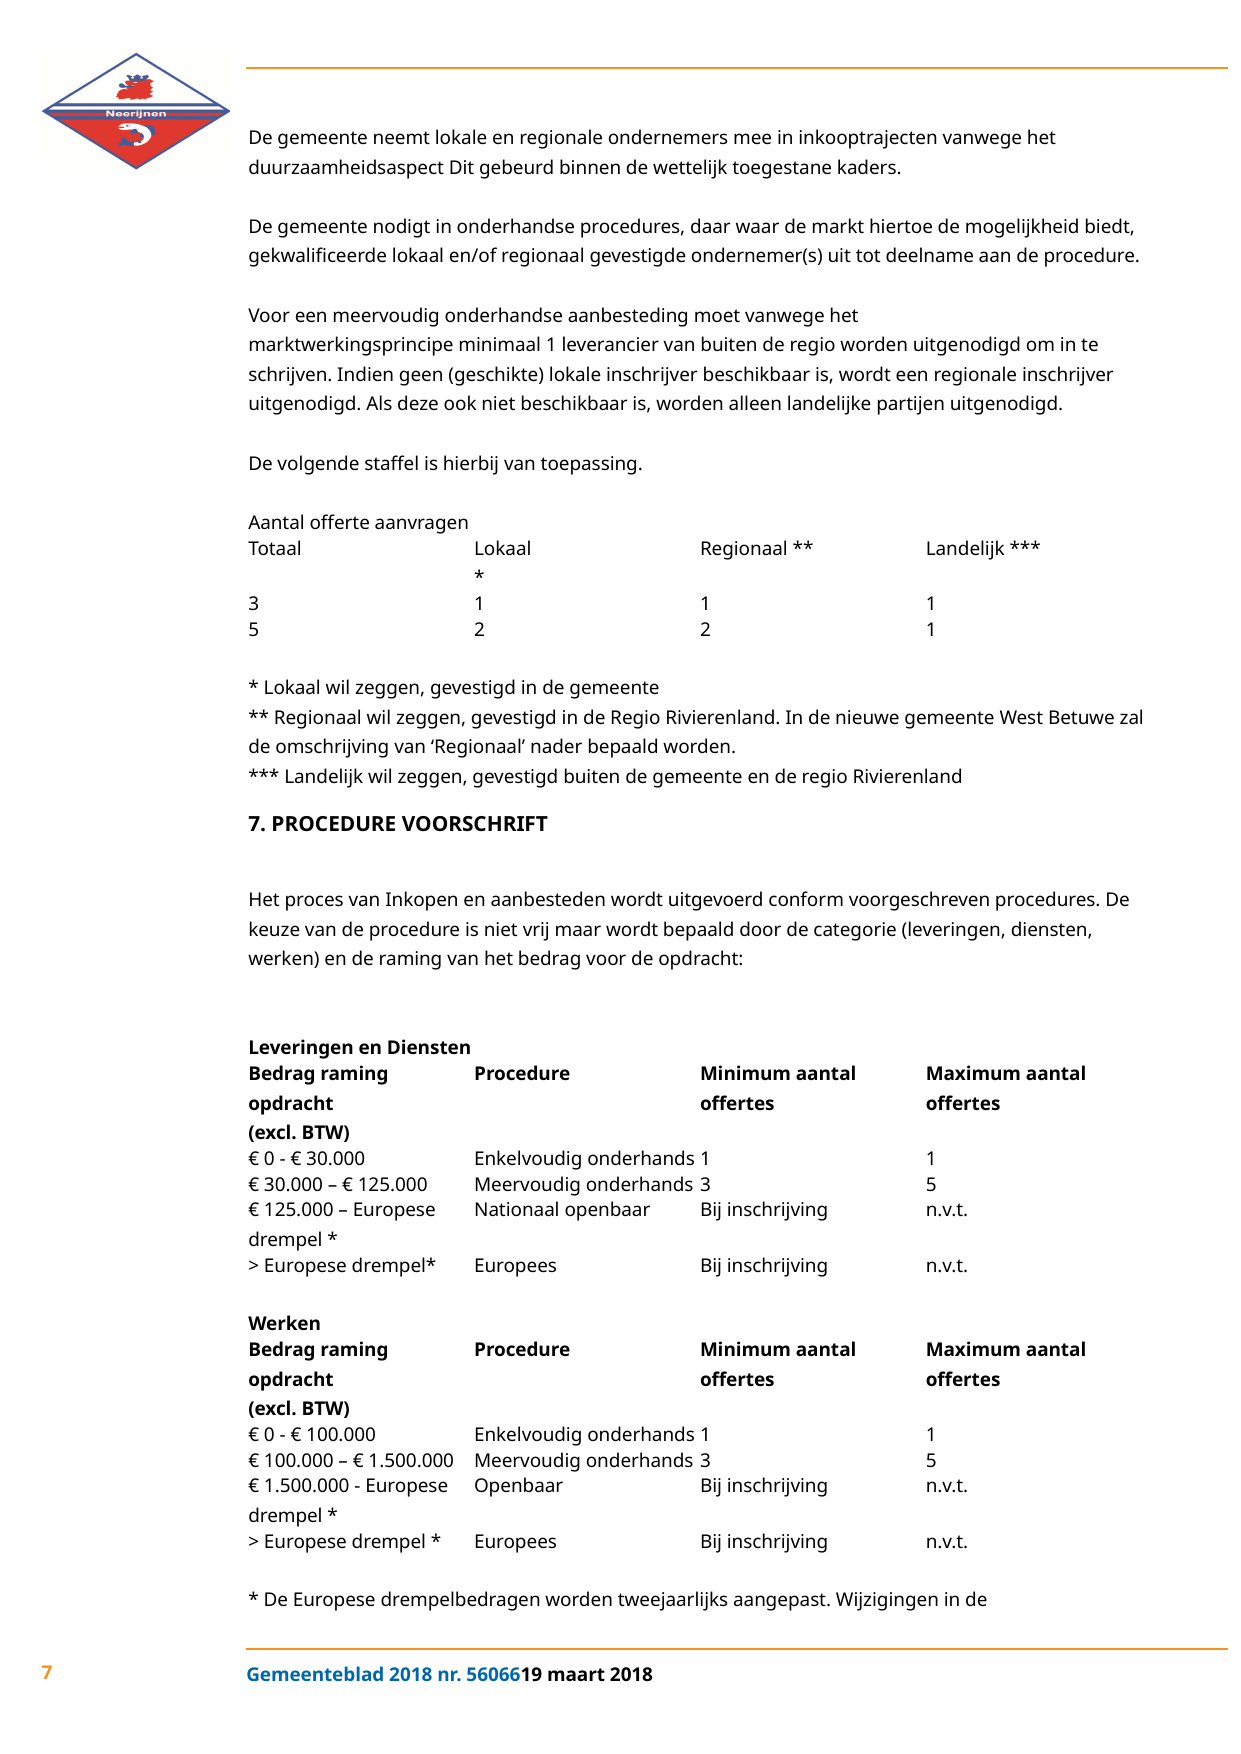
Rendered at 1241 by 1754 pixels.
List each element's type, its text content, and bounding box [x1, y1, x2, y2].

table_cell € 1.500.000 - Europese drempel * [248, 1473, 474, 1528]
table_cell Maximum aantal offertes [926, 1336, 1152, 1421]
table_cell Enkelvoudig onderhands [474, 1145, 700, 1171]
table_cell n.v.t. [926, 1473, 1152, 1528]
table_cell 1 [700, 1145, 926, 1171]
table_cell € 0 - € 30.000 [248, 1145, 474, 1171]
text *** Landelijk wil zeggen, gevestigd buiten de gemeente en de regio Rivierenland [248, 763, 1152, 789]
table_cell Europees [474, 1252, 700, 1278]
table_cell 1 [474, 590, 700, 616]
table_cell 3 [700, 1447, 926, 1473]
table_header Leveringen en Diensten [248, 1035, 1152, 1060]
text De gemeente nodigt in onderhandse procedures, daar waar de markt hiertoe de mogelijkheid biedt, gekwalificeerde lokaal en/of regionaal gevestigde ondernemer(s) uit tot deelname aan de procedure. [248, 213, 1152, 268]
text Het proces van Inkopen en aanbesteden wordt uitgevoerd conform voorgeschreven procedures. De keuze van de procedure is niet vrij maar wordt bepaald door de categorie (leveringen, diensten, werken) en de raming van het bedrag voor de opdracht: [248, 886, 1152, 971]
table_cell n.v.t. [926, 1197, 1152, 1252]
table_cell 1 [926, 1421, 1152, 1447]
table_header Werken [248, 1311, 1152, 1336]
text ** Regionaal wil zeggen, gevestigd in de Regio Rivierenland. In de nieuwe gemeente West Betuwe zal de omschrijving van ‘Regionaal’ nader bepaald worden. [248, 704, 1152, 759]
table_cell 2 [474, 616, 700, 642]
table_cell Openbaar [474, 1473, 700, 1528]
table_cell Bij inschrijving [700, 1473, 926, 1528]
text De gemeente neemt lokale en regionale ondernemers mee in inkooptrajecten vanwege het duurzaamheidsaspect Dit gebeurd binnen de wettelijk toegestane kaders. [248, 124, 1152, 180]
text * Lokaal wil zeggen, gevestigd in de gemeente [248, 674, 1152, 700]
table_cell Bij inschrijving [700, 1528, 926, 1554]
text Voor een meervoudig onderhandse aanbesteding moet vanwege het [248, 302, 1152, 328]
table_cell Bedrag raming opdracht (excl. BTW) [248, 1336, 474, 1421]
table_cell Bij inschrijving [700, 1197, 926, 1252]
table_cell 3 [700, 1171, 926, 1197]
table_cell 1 [700, 590, 926, 616]
table_cell € 100.000 – € 1.500.000 [248, 1447, 474, 1473]
table_cell 1 [926, 1145, 1152, 1171]
table_cell Regionaal ** [700, 535, 926, 590]
table_cell € 125.000 – Europese drempel * [248, 1197, 474, 1252]
table_cell Minimum aantal offertes [700, 1060, 926, 1145]
table_cell > Europese drempel* [248, 1252, 474, 1278]
table_cell 5 [926, 1171, 1152, 1197]
table_cell 5 [926, 1447, 1152, 1473]
table_cell Bedrag raming opdracht (excl. BTW) [248, 1060, 474, 1145]
table_cell 3 [248, 590, 474, 616]
table_cell Nationaal openbaar [474, 1197, 700, 1252]
table_cell € 0 - € 100.000 [248, 1421, 474, 1447]
text * De Europese drempelbedragen worden tweejaarlijks aangepast. Wijzigingen in de [248, 1586, 1152, 1612]
table_cell Procedure [474, 1060, 700, 1145]
table_cell 5 [248, 616, 474, 642]
table_cell Enkelvoudig onderhands [474, 1421, 700, 1447]
table_cell Landelijk *** [926, 535, 1152, 590]
table_cell Meervoudig onderhands [474, 1447, 700, 1473]
picture [41, 47, 231, 172]
table_cell Bij inschrijving [700, 1252, 926, 1278]
table_cell 1 [926, 590, 1152, 616]
table_cell Minimum aantal offertes [700, 1336, 926, 1421]
text De volgende staffel is hierbij van toepassing. [248, 450, 1152, 476]
table_cell Procedure [474, 1336, 700, 1421]
table_cell Europees [474, 1528, 700, 1554]
table_cell 1 [926, 616, 1152, 642]
table_cell Lokaal * [474, 535, 700, 590]
table_cell 1 [700, 1421, 926, 1447]
text marktwerkingsprincipe minimaal 1 leverancier van buiten de regio worden uitgenodigd om in te schrijven. Indien geen (geschikte) lokale inschrijver beschikbaar is, wordt een regionale inschrijver uitgenodigd. Als deze ook niet beschikbaar is, worden alleen landelijke partijen uitgenodigd. [248, 331, 1152, 416]
table_cell Meervoudig onderhands [474, 1171, 700, 1197]
table_cell € 30.000 – € 125.000 [248, 1171, 474, 1197]
table_cell n.v.t. [926, 1252, 1152, 1278]
table_cell Totaal [248, 535, 474, 590]
table_cell > Europese drempel * [248, 1528, 474, 1554]
table_cell 2 [700, 616, 926, 642]
table_header Aantal offerte aanvragen [248, 509, 1152, 535]
text 7. PROCEDURE VOORSCHRIFT [248, 809, 1152, 837]
table_cell n.v.t. [926, 1528, 1152, 1554]
table_cell Maximum aantal offertes [926, 1060, 1152, 1145]
